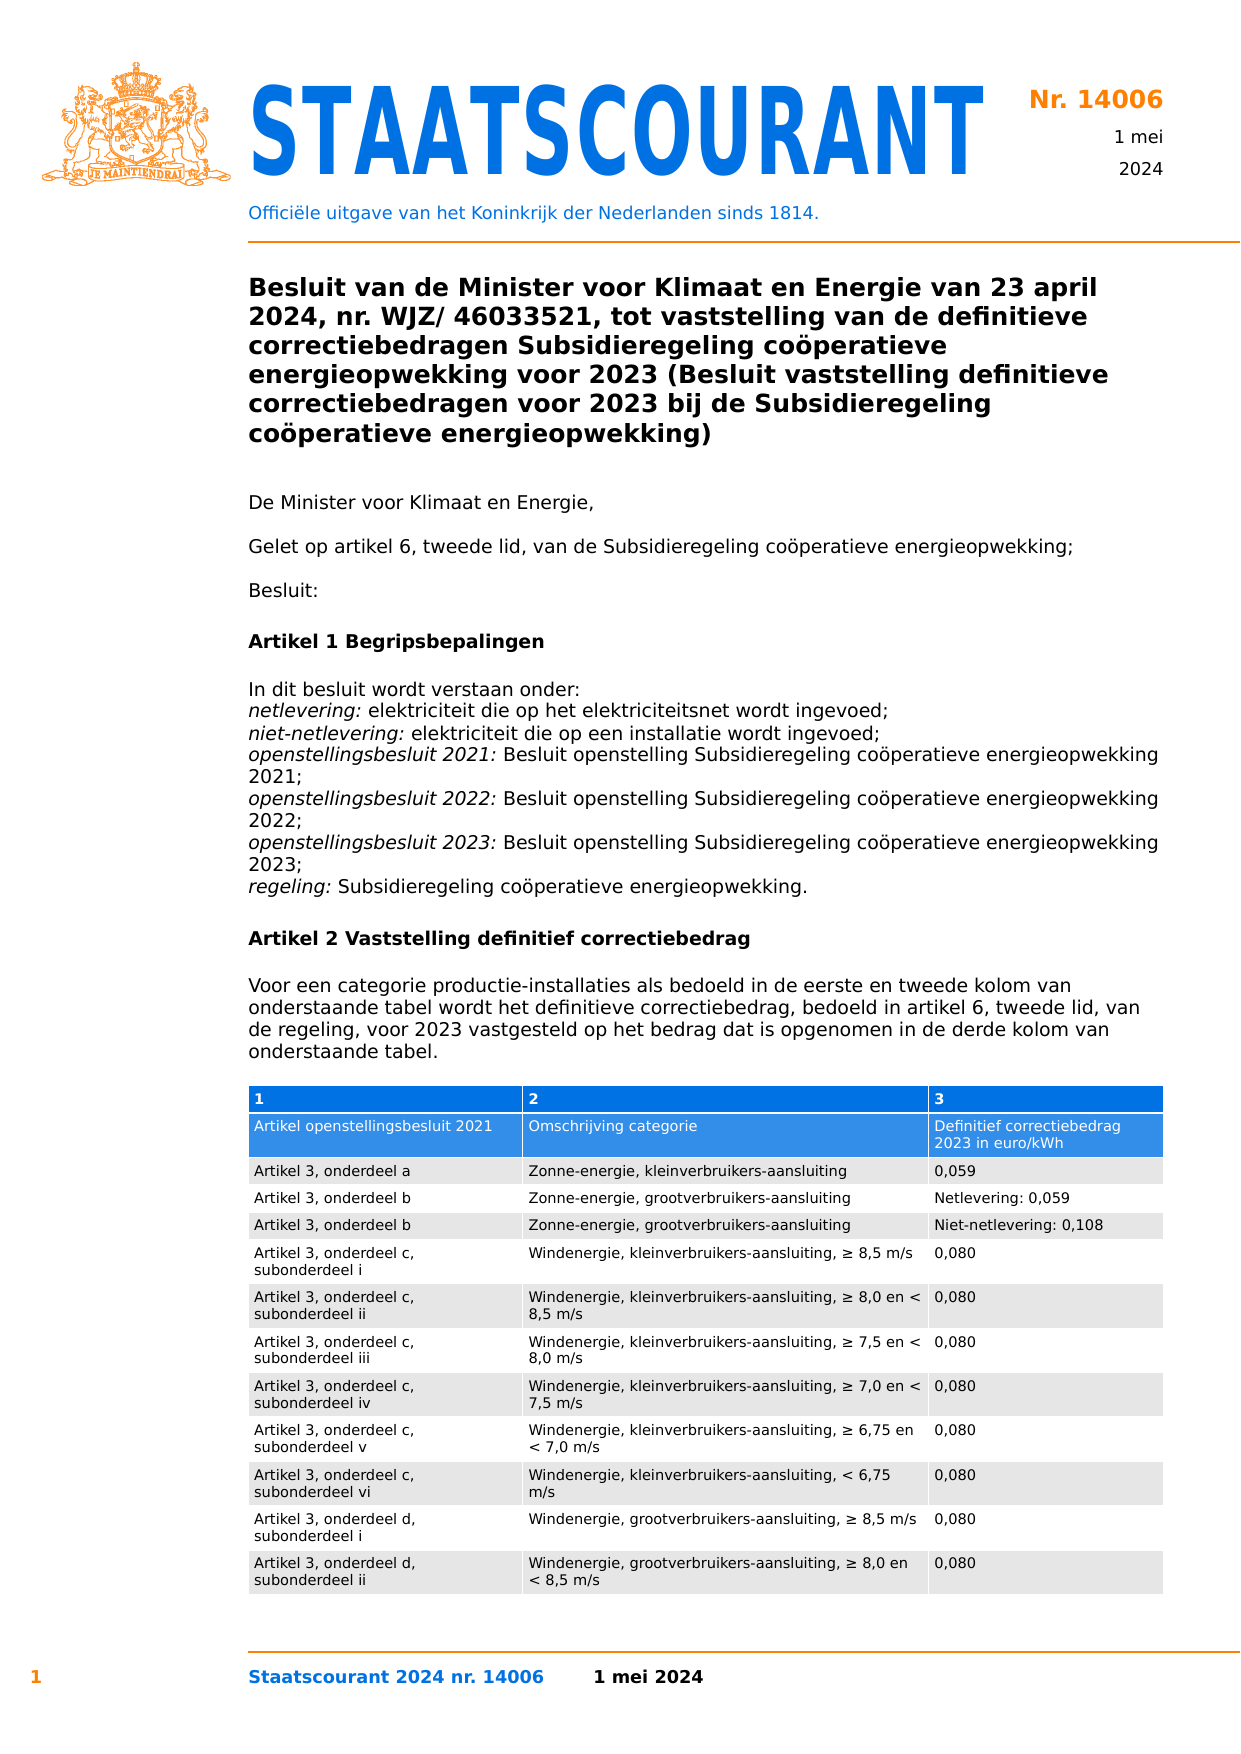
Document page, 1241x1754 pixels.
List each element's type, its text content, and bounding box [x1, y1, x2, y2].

table_cell Zonne-energie, kleinverbruikers-aansluiting [523, 1158, 928, 1184]
table_cell 1 mei [998, 121, 1240, 153]
table_cell 0,080 [929, 1373, 1163, 1416]
table_cell Windenergie, kleinverbruikers-aansluiting, ≥ 7,0 en < 7,5 m/s [523, 1373, 928, 1416]
text De Minister voor Klimaat en Energie, [248, 492, 1163, 514]
table_cell 0,080 [929, 1284, 1163, 1328]
table_header 1 [249, 1086, 522, 1112]
table_cell Niet-netlevering: 0,108 [929, 1213, 1163, 1239]
table_cell Zonne-energie, grootverbruikers-aansluiting [523, 1213, 928, 1239]
table_cell Netlevering: 0,059 [929, 1185, 1163, 1212]
table_cell Windenergie, kleinverbruikers-aansluiting, < 6,75 m/s [523, 1462, 928, 1505]
text openstellingsbesluit 2022: Besluit openstelling Subsidieregeling coöperatieve energieopwekking 2022; [248, 788, 1163, 832]
table_cell Artikel 3, onderdeel c, subonderdeel i [249, 1240, 522, 1283]
table_cell Windenergie, kleinverbruikers-aansluiting, ≥ 6,75 en < 7,0 m/s [523, 1418, 928, 1461]
table_cell Zonne-energie, grootverbruikers-aansluiting [523, 1185, 928, 1212]
table_cell Omschrijving categorie [523, 1114, 928, 1157]
table_cell 2024 [998, 153, 1240, 203]
table_cell 0,080 [929, 1240, 1163, 1283]
subtitle Besluit van de Minister voor Klimaat en Energie van 23 april 2024, nr. WJZ/ 46033521, tot vaststelling van de definitieve correctiebedragen Subsidieregeling coöperatieve energieopwekking voor 2023 (Besluit vaststelling definitieve correctiebedragen voor 2023 bij de Subsidieregeling coöperatieve energieopwekking) [248, 273, 1163, 448]
picture [41, 62, 231, 186]
table_cell Artikel 3, onderdeel c, subonderdeel ii [249, 1284, 522, 1328]
table_cell Artikel 3, onderdeel a [249, 1158, 522, 1184]
subtitle Artikel 1 Begripsbepalingen [248, 631, 1163, 653]
table_header [25, 62, 248, 241]
table_cell Artikel 3, onderdeel d, subonderdeel ii [249, 1551, 522, 1594]
table_cell 0,059 [929, 1158, 1163, 1184]
table_cell 0,080 [929, 1329, 1163, 1372]
table_cell Definitief correctiebedrag 2023 in euro/kWh [929, 1114, 1163, 1157]
table_cell Artikel 3, onderdeel c, subonderdeel iv [249, 1373, 522, 1416]
table_cell Artikel 3, onderdeel c, subonderdeel v [249, 1418, 522, 1461]
table_cell 0,080 [929, 1506, 1163, 1549]
table_header 2 [523, 1086, 928, 1112]
table_cell 0,080 [929, 1462, 1163, 1505]
table_cell Windenergie, kleinverbruikers-aansluiting, ≥ 7,5 en < 8,0 m/s [523, 1329, 928, 1372]
text netlevering: elektriciteit die op het elektriciteitsnet wordt ingevoed; [248, 700, 1163, 722]
text openstellingsbesluit 2021: Besluit openstelling Subsidieregeling coöperatieve energieopwekking 2021; [248, 744, 1163, 788]
text Voor een categorie productie-installaties als bedoeld in de eerste en tweede kolom van onderstaande tabel wordt het definitieve correctiebedrag, bedoeld in artikel 6, tweede lid, van de regeling, voor 2023 vastgesteld op het bedrag dat is opgenomen in de derde kolom van onderstaande tabel. [248, 975, 1163, 1063]
table_cell 0,080 [929, 1551, 1163, 1594]
text openstellingsbesluit 2023: Besluit openstelling Subsidieregeling coöperatieve energieopwekking 2023; [248, 832, 1163, 876]
table_header 3 [929, 1086, 1163, 1112]
table_cell Officiële uitgave van het Koninkrijk der Nederlanden sinds 1814. [248, 203, 1240, 241]
text Gelet op artikel 6, tweede lid, van de Subsidieregeling coöperatieve energieopwekking; [248, 536, 1163, 558]
table_cell 0,080 [929, 1418, 1163, 1461]
table_cell Artikel 3, onderdeel b [249, 1185, 522, 1212]
text regeling: Subsidieregeling coöperatieve energieopwekking. [248, 876, 1163, 898]
table_cell Artikel 3, onderdeel c, subonderdeel iii [249, 1329, 522, 1372]
table_header STAATSCOURANT [248, 62, 998, 203]
table_cell Artikel 3, onderdeel d, subonderdeel i [249, 1506, 522, 1549]
text In dit besluit wordt verstaan onder: [248, 678, 1163, 700]
table_cell Artikel 3, onderdeel b [249, 1213, 522, 1239]
table_cell Windenergie, kleinverbruikers-aansluiting, ≥ 8,5 m/s [523, 1240, 928, 1283]
table_cell Windenergie, kleinverbruikers-aansluiting, ≥ 8,0 en < 8,5 m/s [523, 1284, 928, 1328]
table_cell Artikel openstellingsbesluit 2021 [249, 1114, 522, 1157]
text niet-netlevering: elektriciteit die op een installatie wordt ingevoed; [248, 722, 1163, 744]
table_cell Windenergie, grootverbruikers-aansluiting, ≥ 8,0 en < 8,5 m/s [523, 1551, 928, 1594]
text Besluit: [248, 579, 1163, 601]
table_cell Artikel 3, onderdeel c, subonderdeel vi [249, 1462, 522, 1505]
table_header Nr. 14006 [998, 62, 1240, 121]
subtitle Artikel 2 Vaststelling definitief correctiebedrag [248, 928, 1163, 950]
table_cell Windenergie, grootverbruikers-aansluiting, ≥ 8,5 m/s [523, 1506, 928, 1549]
